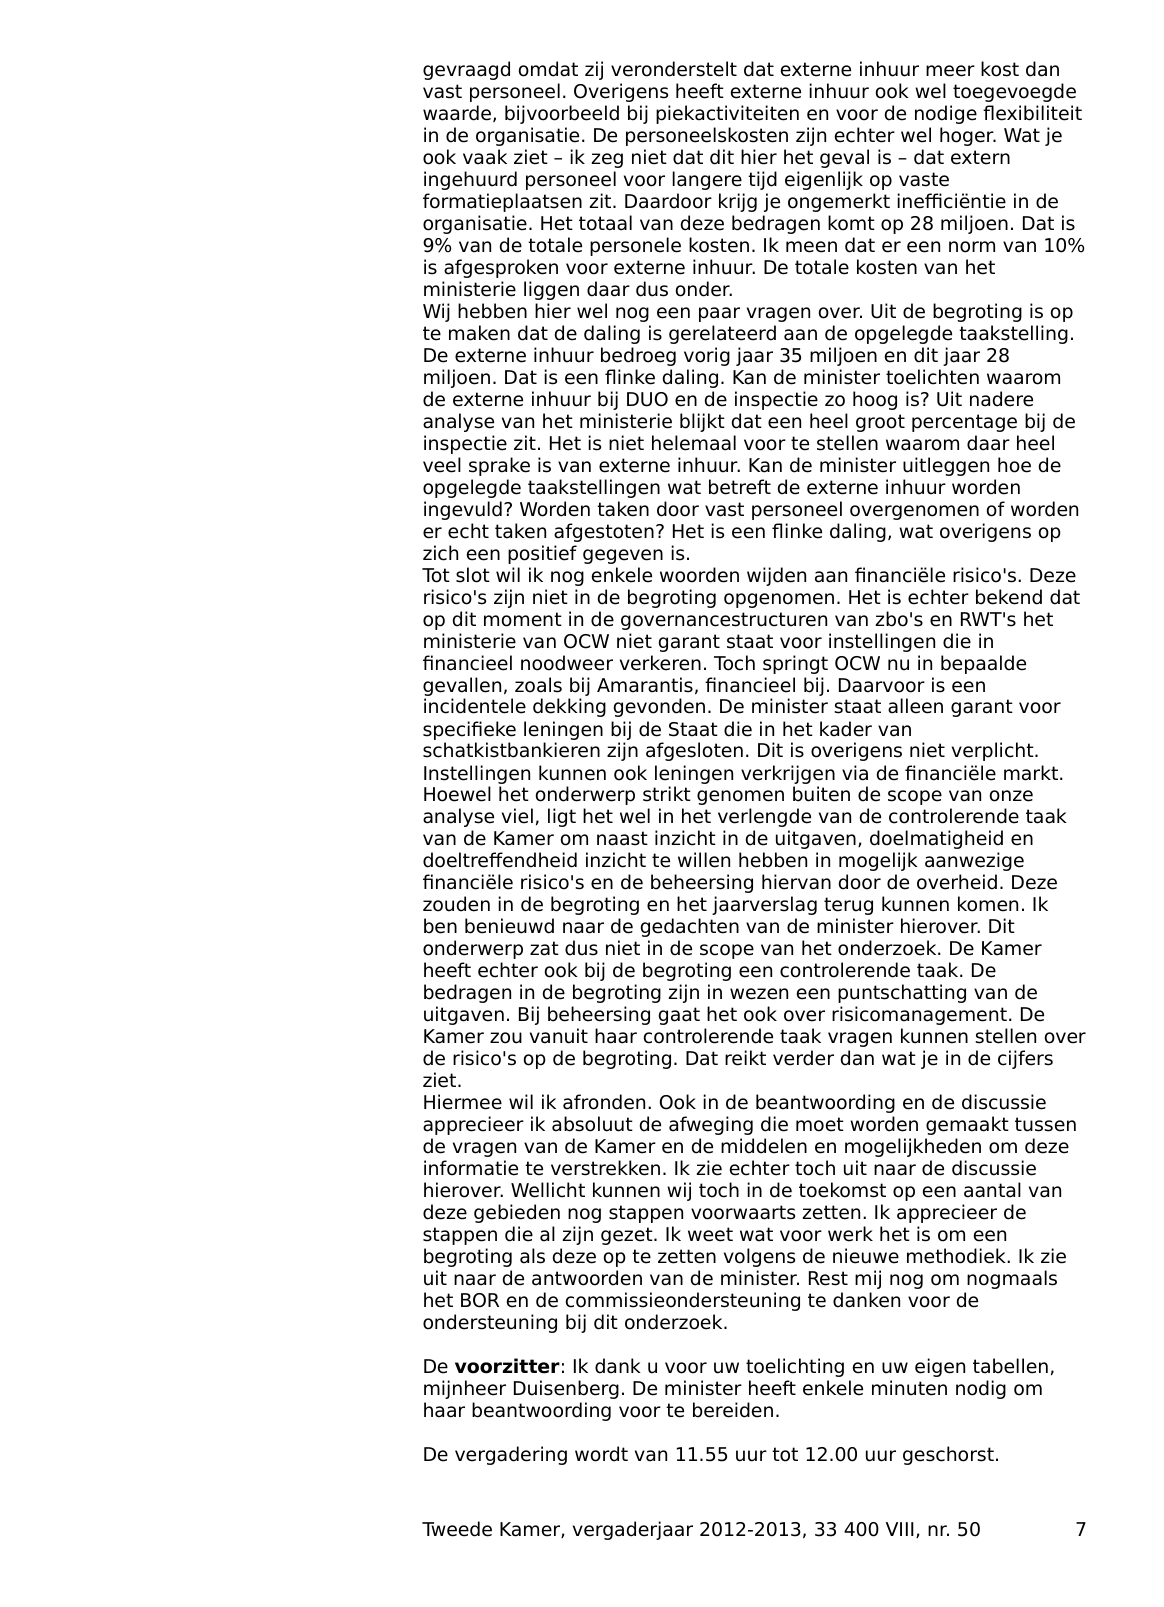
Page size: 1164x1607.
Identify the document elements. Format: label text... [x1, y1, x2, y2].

text gevraagd omdat zij veronderstelt dat externe inhuur meer kost dan vast personeel. Overigens heeft externe inhuur ook wel toegevoegde waarde, bijvoorbeeld bij piekactiviteiten en voor de nodige flexibiliteit in de organisatie. De personeelskosten zijn echter wel hoger. Wat je ook vaak ziet – ik zeg niet dat dit hier het geval is – dat extern ingehuurd personeel voor langere tijd eigenlijk op vaste formatieplaatsen zit. Daardoor krijg je ongemerkt inefficiëntie in de organisatie. Het totaal van deze bedragen komt op 28 miljoen. Dat is 9% van de totale personele kosten. Ik meen dat er een norm van 10% is afgesproken voor externe inhuur. De totale kosten van het ministerie liggen daar dus onder. [422, 59, 1087, 301]
text Hiermee wil ik afronden. Ook in de beantwoording en de discussie apprecieer ik absoluut de afweging die moet worden gemaakt tussen de vragen van de Kamer en de middelen en mogelijkheden om deze informatie te verstrekken. Ik zie echter toch uit naar de discussie hierover. Wellicht kunnen wij toch in de toekomst op een aantal van deze gebieden nog stappen voorwaarts zetten. Ik apprecieer de stappen die al zijn gezet. Ik weet wat voor werk het is om een begroting als deze op te zetten volgens de nieuwe methodiek. Ik zie uit naar de antwoorden van de minister. Rest mij nog om nogmaals het BOR en de commissieondersteuning te danken voor de ondersteuning bij dit onderzoek. [422, 1092, 1087, 1334]
text Tot slot wil ik nog enkele woorden wijden aan financiële risico's. Deze risico's zijn niet in de begroting opgenomen. Het is echter bekend dat op dit moment in de governancestructuren van zbo's en RWT's het ministerie van OCW niet garant staat voor instellingen die in financieel noodweer verkeren. Toch springt OCW nu in bepaalde gevallen, zoals bij Amarantis, financieel bij. Daarvoor is een incidentele dekking gevonden. De minister staat alleen garant voor specifieke leningen bij de Staat die in het kader van schatkistbankieren zijn afgesloten. Dit is overigens niet verplicht. Instellingen kunnen ook leningen verkrijgen via de financiële markt. Hoewel het onderwerp strikt genomen buiten de scope van onze analyse viel, ligt het wel in het verlengde van de controlerende taak van de Kamer om naast inzicht in de uitgaven, doelmatigheid en doeltreffendheid inzicht te willen hebben in mogelijk aanwezige financiële risico's en de beheersing hiervan door de overheid. Deze zouden in de begroting en het jaarverslag terug kunnen komen. Ik ben benieuwd naar de gedachten van de minister hierover. Dit onderwerp zat dus niet in de scope van het onderzoek. De Kamer heeft echter ook bij de begroting een controlerende taak. De bedragen in de begroting zijn in wezen een puntschatting van de uitgaven. Bij beheersing gaat het ook over risicomanagement. De Kamer zou vanuit haar controlerende taak vragen kunnen stellen over de risico's op de begroting. Dat reikt verder dan wat je in de cijfers ziet. [422, 564, 1087, 1092]
text De vergadering wordt van 11.55 uur tot 12.00 uur geschorst. [422, 1444, 1087, 1466]
text De voorzitter: Ik dank u voor uw toelichting en uw eigen tabellen, mijnheer Duisenberg. De minister heeft enkele minuten nodig om haar beantwoording voor te bereiden. [422, 1356, 1087, 1422]
text Wij hebben hier wel nog een paar vragen over. Uit de begroting is op te maken dat de daling is gerelateerd aan de opgelegde taakstelling. De externe inhuur bedroeg vorig jaar 35 miljoen en dit jaar 28 miljoen. Dat is een flinke daling. Kan de minister toelichten waarom de externe inhuur bij DUO en de inspectie zo hoog is? Uit nadere analyse van het ministerie blijkt dat een heel groot percentage bij de inspectie zit. Het is niet helemaal voor te stellen waarom daar heel veel sprake is van externe inhuur. Kan de minister uitleggen hoe de opgelegde taakstellingen wat betreft de externe inhuur worden ingevuld? Worden taken door vast personeel overgenomen of worden er echt taken afgestoten? Het is een flinke daling, wat overigens op zich een positief gegeven is. [422, 301, 1087, 564]
